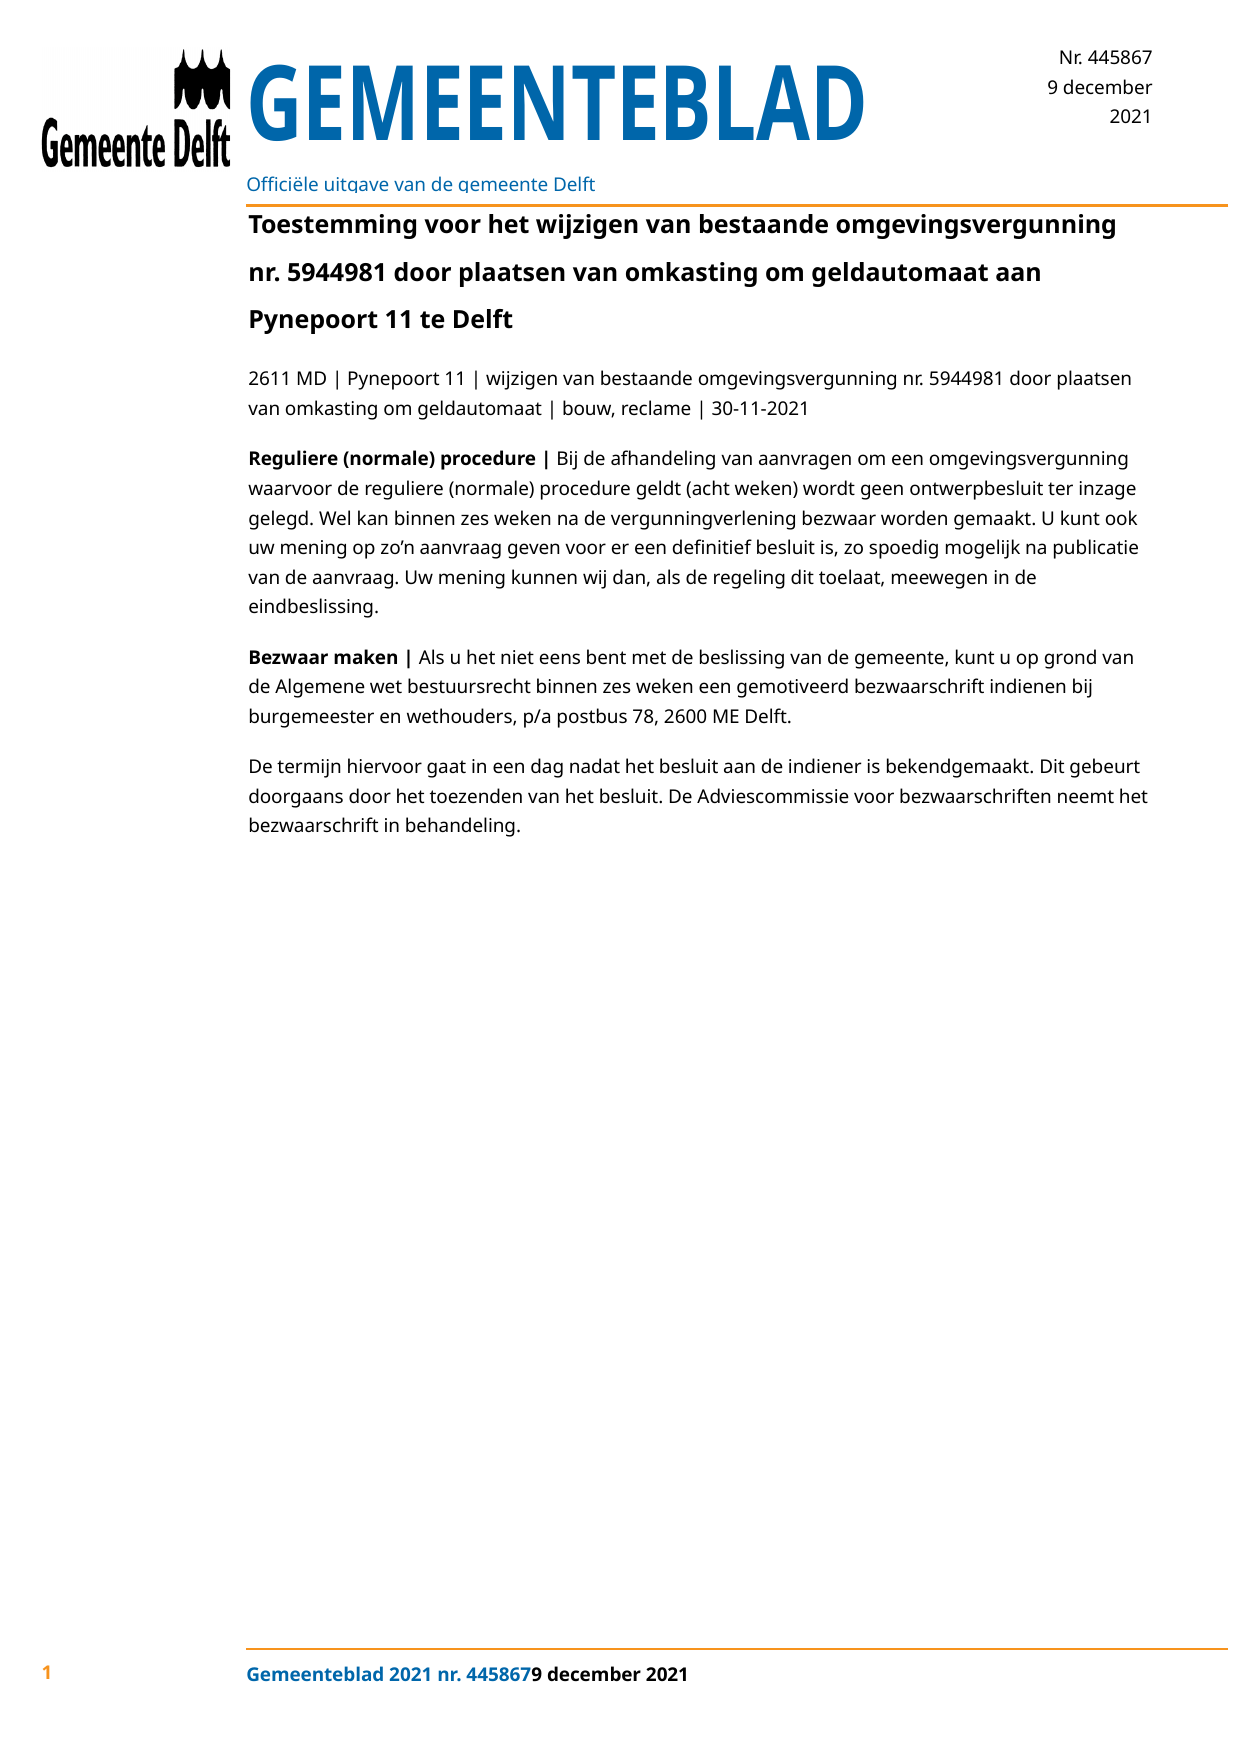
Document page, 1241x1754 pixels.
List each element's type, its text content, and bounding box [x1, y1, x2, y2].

text Bezwaar maken | Als u het niet eens bent met de beslissing van de gemeente, kunt u op grond van de Algemene wet bestuursrecht binnen zes weken een gemotiveerd bezwaarschrift indienen bij burgemeester en wethouders, p/a postbus 78, 2600 ME Delft. [248, 644, 1152, 729]
text Reguliere (normale) procedure | Bij de afhandeling van aanvragen om een omgevingsvergunning waarvoor de reguliere (normale) procedure geldt (acht weken) wordt geen ontwerpbesluit ter inzage gelegd. Wel kan binnen zes weken na de vergunningverlening bezwaar worden gemaakt. U kunt ook uw mening op zo’n aanvraag geven voor er een definitief besluit is, zo spoedig mogelijk na publicatie van de aanvraag. Uw mening kunnen wij dan, als de regeling dit toelaat, meewegen in de eindbeslissing. [248, 446, 1152, 619]
text De termijn hiervoor gaat in een dag nadat het besluit aan de indiener is bekendgemaakt. Dit gebeurt doorgaans door het toezenden van het besluit. De Adviescommissie voor bezwaarschriften neemt het bezwaarschrift in behandeling. [248, 753, 1152, 838]
text Toestemming voor het wijzigen van bestaande omgevingsvergunning nr. 5944981 door plaatsen van omkasting om geldautomaat aan Pynepoort 11 te Delft [248, 207, 1152, 336]
picture [41, 47, 231, 172]
text 2611 MD | Pynepoort 11 | wijzigen van bestaande omgevingsvergunning nr. 5944981 door plaatsen van omkasting om geldautomaat | bouw, reclame | 30-11-2021 [248, 366, 1152, 421]
